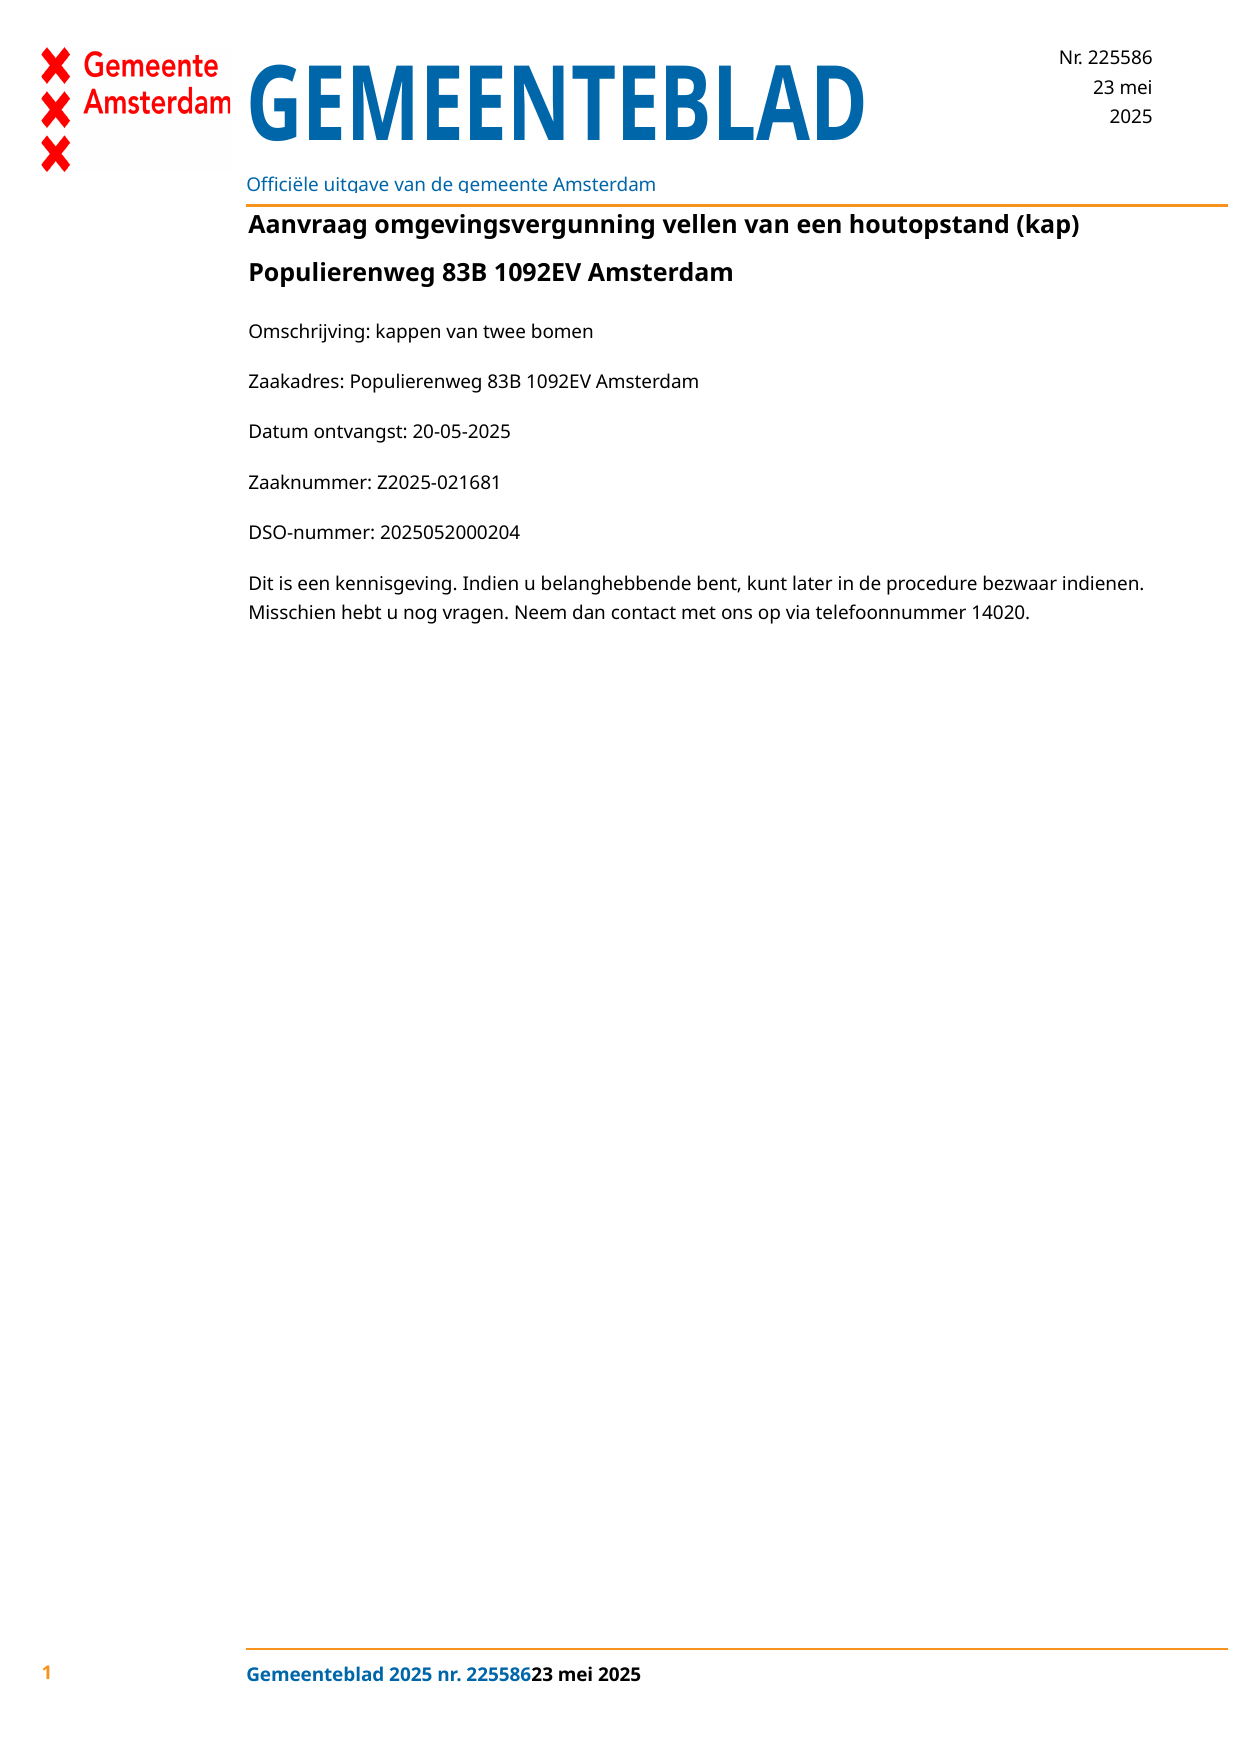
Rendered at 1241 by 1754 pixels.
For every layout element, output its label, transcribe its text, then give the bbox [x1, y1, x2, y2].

text Dit is een kennisgeving. Indien u belanghebbende bent, kunt later in de procedure bezwaar indienen. Misschien hebt u nog vragen. Neem dan contact met ons op via telefoonnummer 14020. [248, 570, 1152, 625]
text Omschrijving: kappen van twee bomen [248, 318, 1152, 344]
picture [41, 47, 231, 172]
text Zaakadres: Populierenweg 83B 1092EV Amsterdam [248, 368, 1152, 394]
text Aanvraag omgevingsvergunning vellen van een houtopstand (kap) Populierenweg 83B 1092EV Amsterdam [248, 207, 1152, 288]
text Datum ontvangst: 20-05-2025 [248, 419, 1152, 444]
text Zaaknummer: Z2025-021681 [248, 469, 1152, 495]
text DSO-nummer: 2025052000204 [248, 519, 1152, 545]
